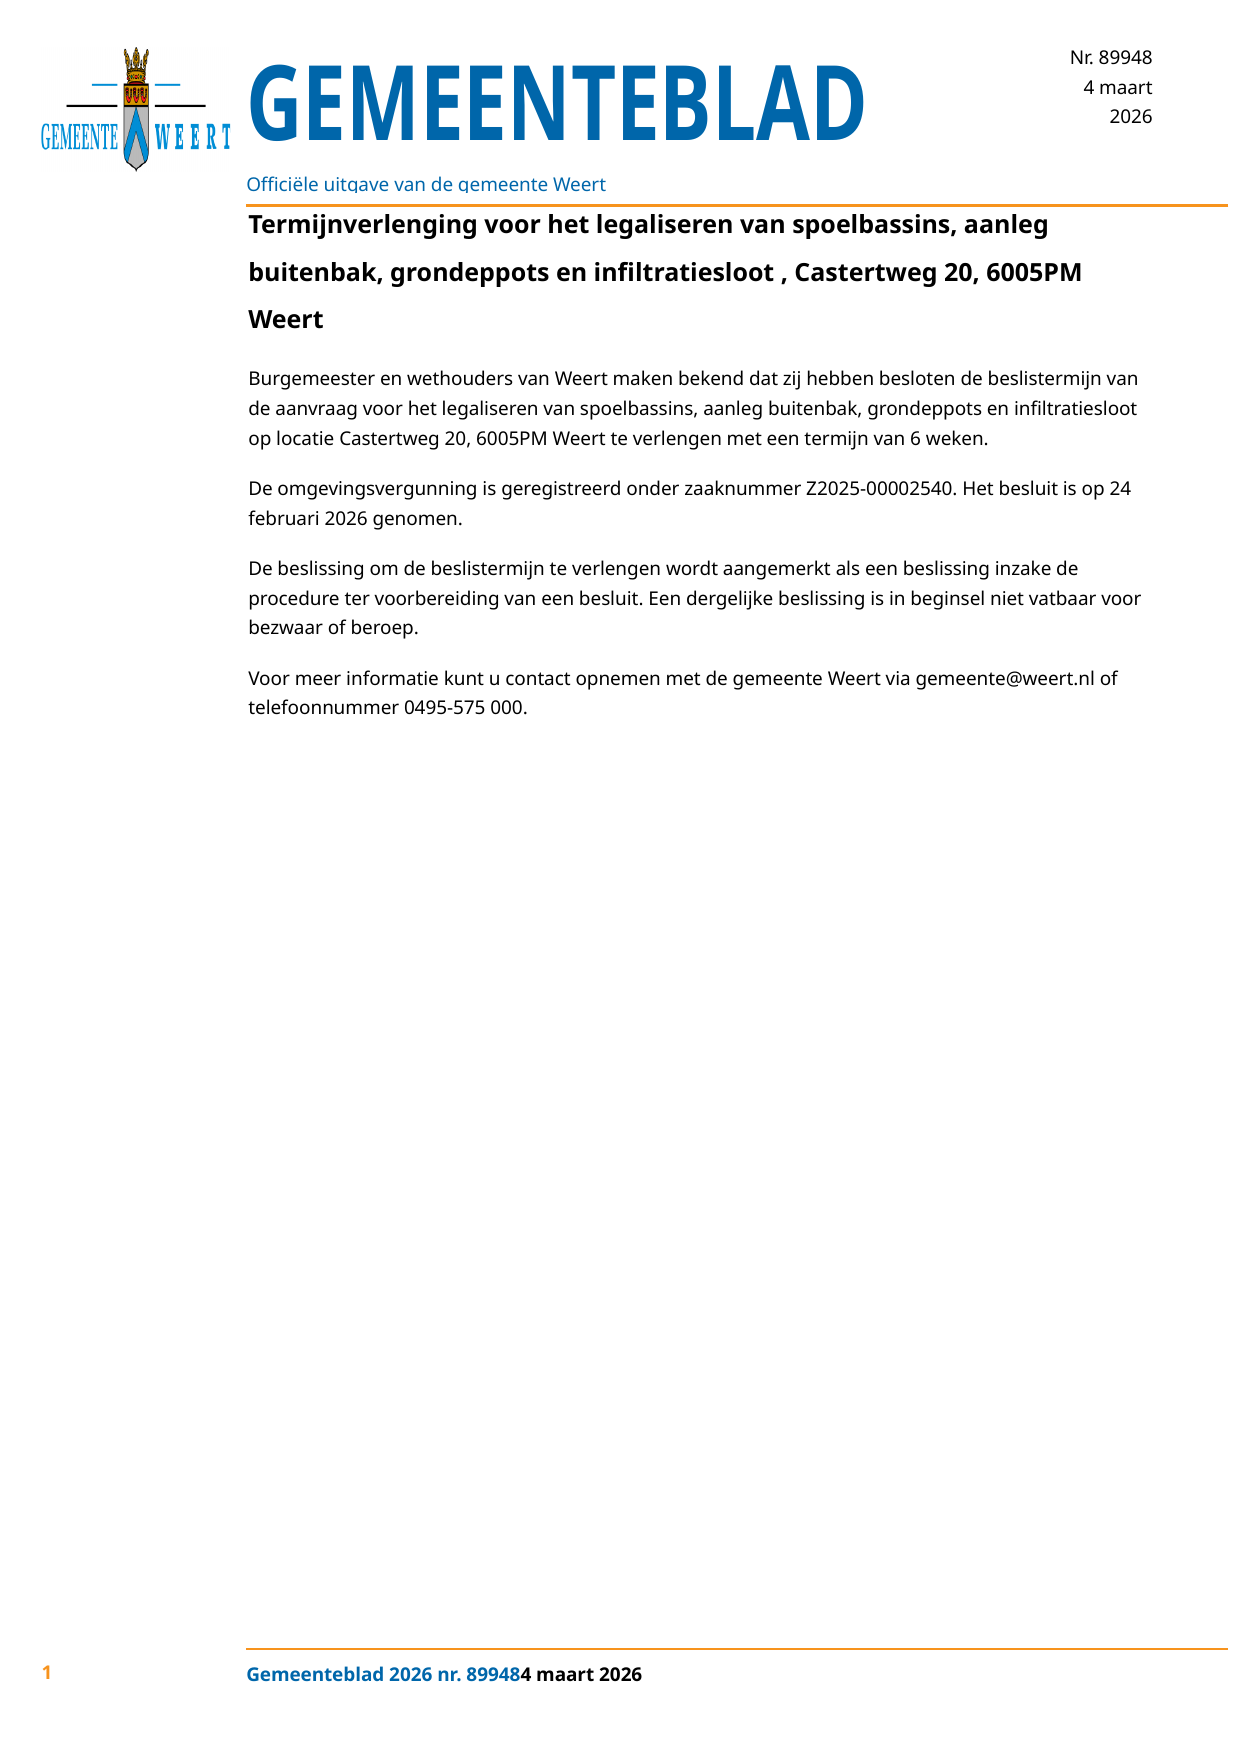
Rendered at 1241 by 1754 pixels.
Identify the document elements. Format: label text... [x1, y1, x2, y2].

text De beslissing om de beslistermijn te verlengen wordt aangemerkt als een beslissing inzake de procedure ter voorbereiding van een besluit. Een dergelijke beslissing is in beginsel niet vatbaar voor bezwaar of beroep. [248, 555, 1152, 640]
picture [41, 47, 231, 172]
text Voor meer informatie kunt u contact opnemen met de gemeente Weert via gemeente@weert.nl of telefoonnummer 0495-575 000. [248, 665, 1152, 720]
text Burgemeester en wethouders van Weert maken bekend dat zij hebben besloten de beslistermijn van de aanvraag voor het legaliseren van spoelbassins, aanleg buitenbak, grondeppots en infiltratiesloot op locatie Castertweg 20, 6005PM Weert te verlengen met een termijn van 6 weken. [248, 366, 1152, 450]
text Termijnverlenging voor het legaliseren van spoelbassins, aanleg buitenbak, grondeppots en infiltratiesloot , Castertweg 20, 6005PM Weert [248, 207, 1152, 336]
text De omgevingsvergunning is geregistreerd onder zaaknummer Z2025-00002540. Het besluit is op 24 februari 2026 genomen. [248, 475, 1152, 530]
